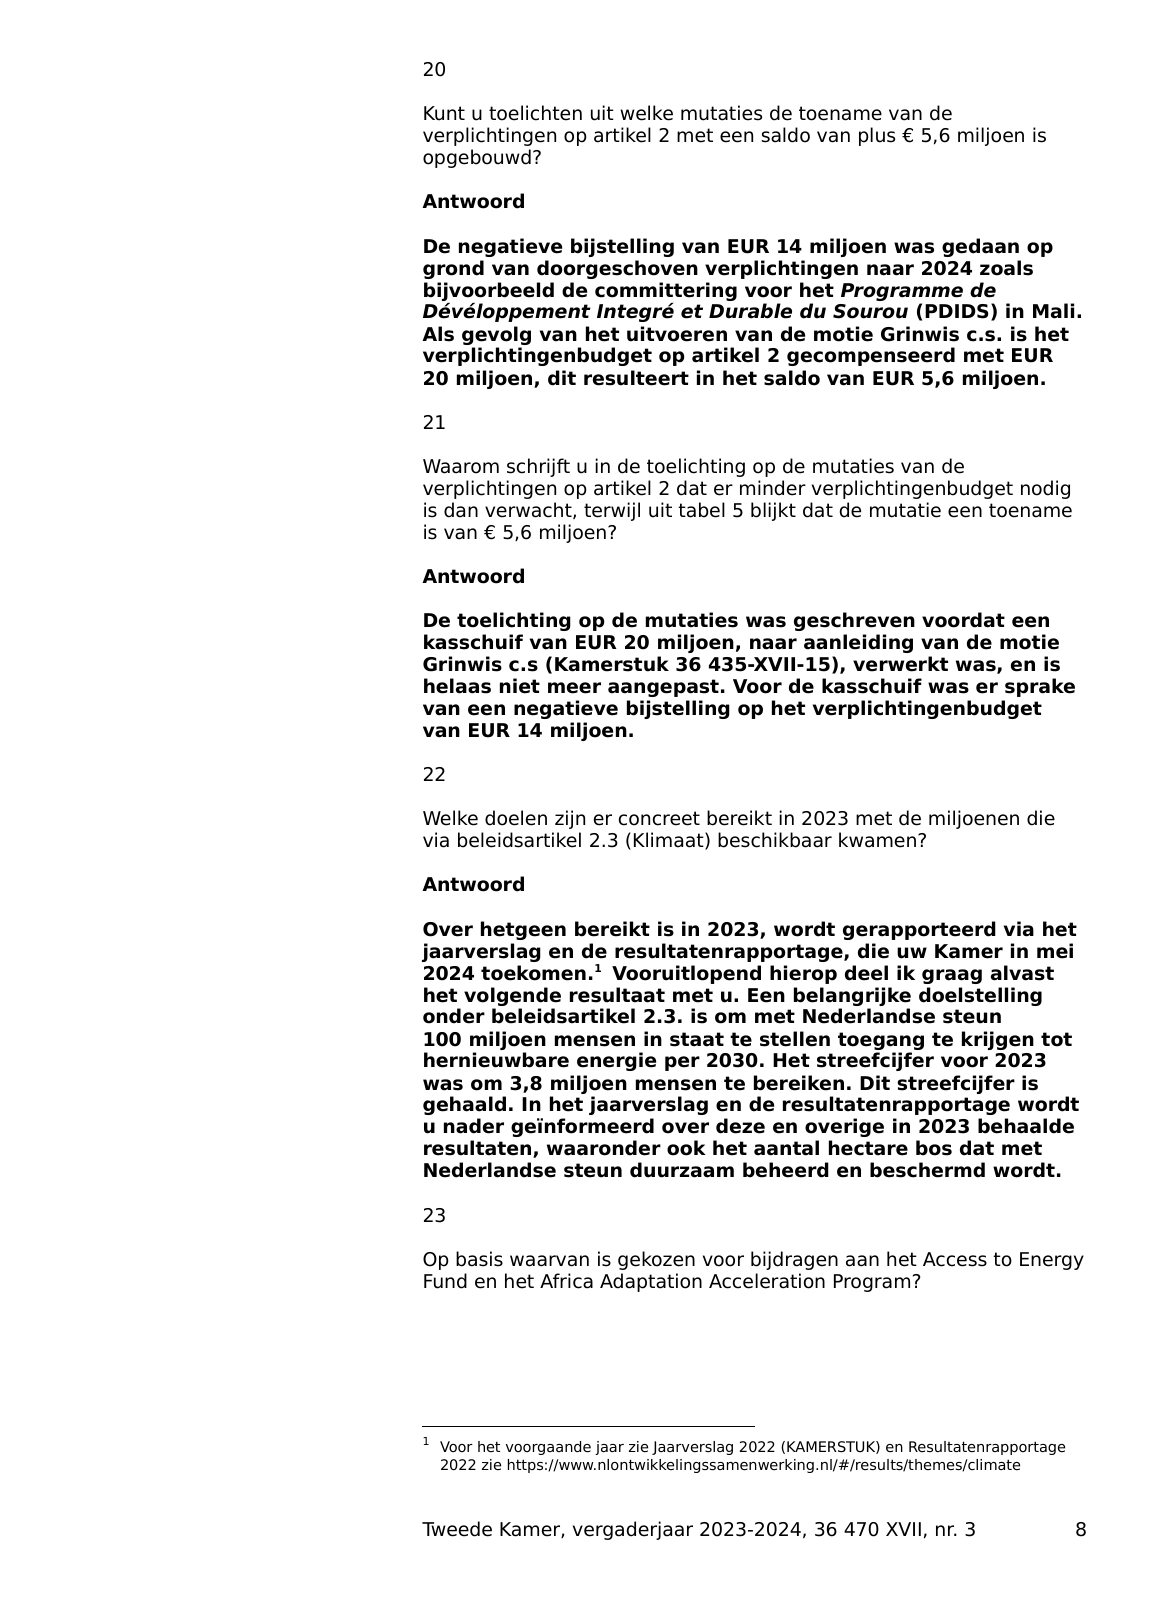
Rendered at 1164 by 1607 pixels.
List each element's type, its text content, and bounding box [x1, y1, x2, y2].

text Over hetgeen bereikt is in 2023, wordt gerapporteerd via het jaarverslag en de resultatenrapportage, die uw Kamer in mei 2024 toekomen. Vooruitlopend hierop deel ik graag alvast het volgende resultaat met u. Een belangrijke doelstelling onder beleidsartikel 2.3. is om met Nederlandse steun 100 miljoen mensen in staat te stellen toegang te krijgen tot hernieuwbare energie per 2030. Het streefcijfer voor 2023 was om 3,8 miljoen mensen te bereiken. Dit streefcijfer is gehaald. In het jaarverslag en de resultatenrapportage wordt u nader geïnformeerd over deze en overige in 2023 behaalde resultaten, waaronder ook het aantal hectare bos dat met Nederlandse steun duurzaam beheerd en beschermd wordt. [422, 918, 1087, 1182]
text Welke doelen zijn er concreet bereikt in 2023 met de miljoenen die via beleidsartikel 2.3 (Klimaat) beschikbaar kwamen? [422, 808, 1087, 852]
subtitle 21 [422, 412, 1087, 433]
subtitle 23 [422, 1204, 1087, 1226]
text De negatieve bijstelling van EUR 14 miljoen was gedaan op grond van doorgeschoven verplichtingen naar 2024 zoals bijvoorbeeld de committering voor het Programme de Dévéloppement Integré et Durable du Sourou (PDIDS) in Mali. Als gevolg van het uitvoeren van de motie Grinwis c.s. is het verplichtingenbudget op artikel 2 gecompenseerd met EUR 20 miljoen, dit resulteert in het saldo van EUR 5,6 miljoen. [422, 236, 1087, 389]
subtitle Antwoord [422, 566, 1087, 588]
text Waarom schrijft u in de toelichting op de mutaties van de verplichtingen op artikel 2 dat er minder verplichtingenbudget nodig is dan verwacht, terwijl uit tabel 5 blijkt dat de mutatie een toename is van € 5,6 miljoen? [422, 456, 1087, 544]
text Op basis waarvan is gekozen voor bijdragen aan het Access to Energy Fund en het Africa Adaptation Acceleration Program? [422, 1249, 1087, 1293]
subtitle 20 [422, 59, 1087, 81]
text Voor het voorgaande jaar zie Jaarverslag 2022 (KAMERSTUK) en Resultatenrapportage 2022 zie https://www.nlontwikkelingssamenwerking.nl/#/results/themes/climate [422, 1435, 1087, 1474]
text Kunt u toelichten uit welke mutaties de toename van de verplichtingen op artikel 2 met een saldo van plus € 5,6 miljoen is opgebouwd? [422, 103, 1087, 169]
subtitle Antwoord [422, 874, 1087, 896]
subtitle 22 [422, 764, 1087, 786]
text De toelichting op de mutaties was geschreven voordat een kasschuif van EUR 20 miljoen, naar aanleiding van de motie Grinwis c.s (Kamerstuk 36 435-XVII-15), verwerkt was, en is helaas niet meer aangepast. Voor de kasschuif was er sprake van een negatieve bijstelling op het verplichtingenbudget van EUR 14 miljoen. [422, 610, 1087, 742]
subtitle Antwoord [422, 191, 1087, 213]
